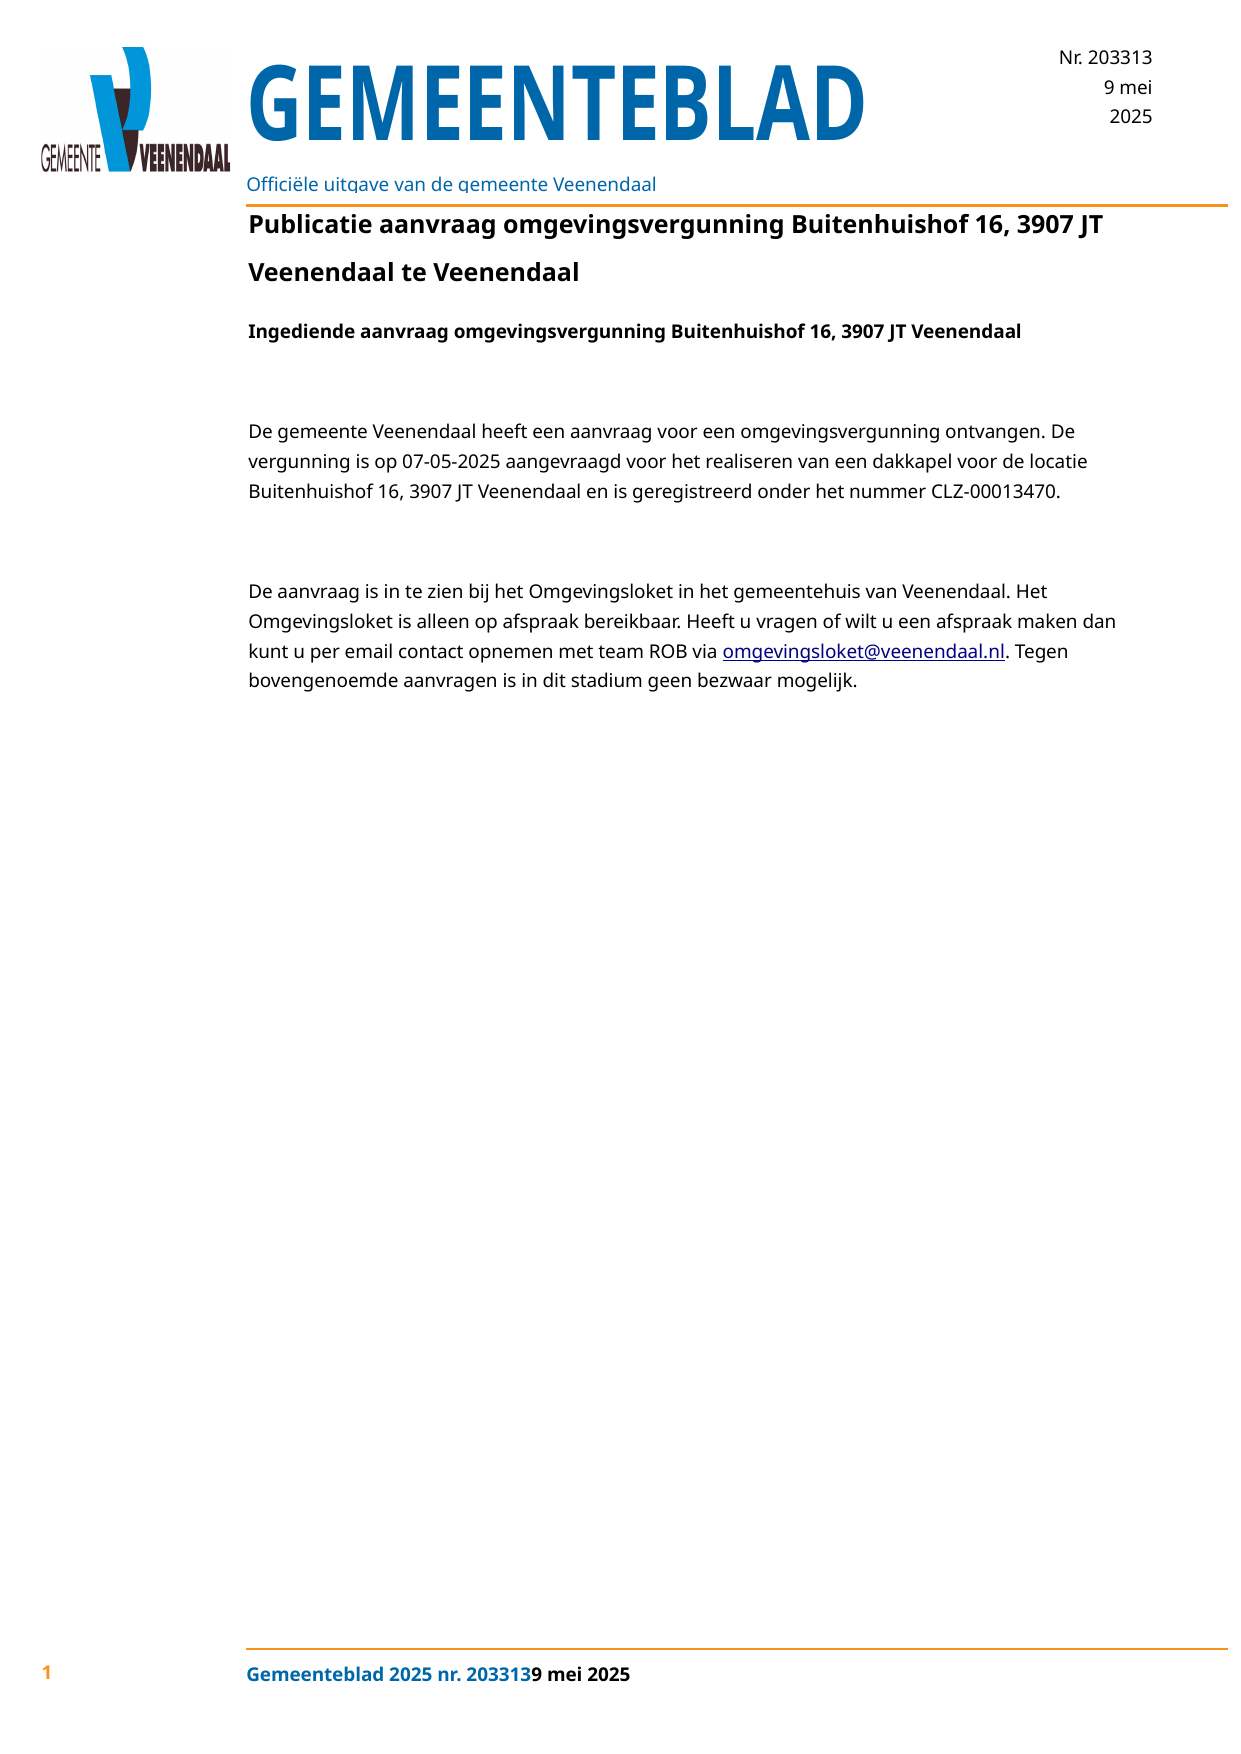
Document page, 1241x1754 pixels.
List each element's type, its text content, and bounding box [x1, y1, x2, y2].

text De aanvraag is in te zien bij het Omgevingsloket in het gemeentehuis van Veenendaal. Het Omgevingsloket is alleen op afspraak bereikbaar. Heeft u vragen of wilt u een afspraak maken dan kunt u per email contact opnemen met team ROB via omgevingsloket@veenendaal.nl. Tegen bovengenoemde aanvragen is in dit stadium geen bezwaar mogelijk. [248, 579, 1152, 693]
picture [41, 47, 130, 172]
text De gemeente Veenendaal heeft een aanvraag voor een omgevingsvergunning ontvangen. De vergunning is op 07-05-2025 aangevraagd voor het realiseren van een dakkapel voor de locatie Buitenhuishof 16, 3907 JT Veenendaal en is geregistreerd onder het nummer CLZ-00013470. [248, 419, 1152, 504]
picture [123, 47, 231, 172]
text Ingediende aanvraag omgevingsvergunning Buitenhuishof 16, 3907 JT Veenendaal [248, 318, 1152, 344]
text Publicatie aanvraag omgevingsvergunning Buitenhuishof 16, 3907 JT Veenendaal te Veenendaal [248, 207, 1152, 288]
